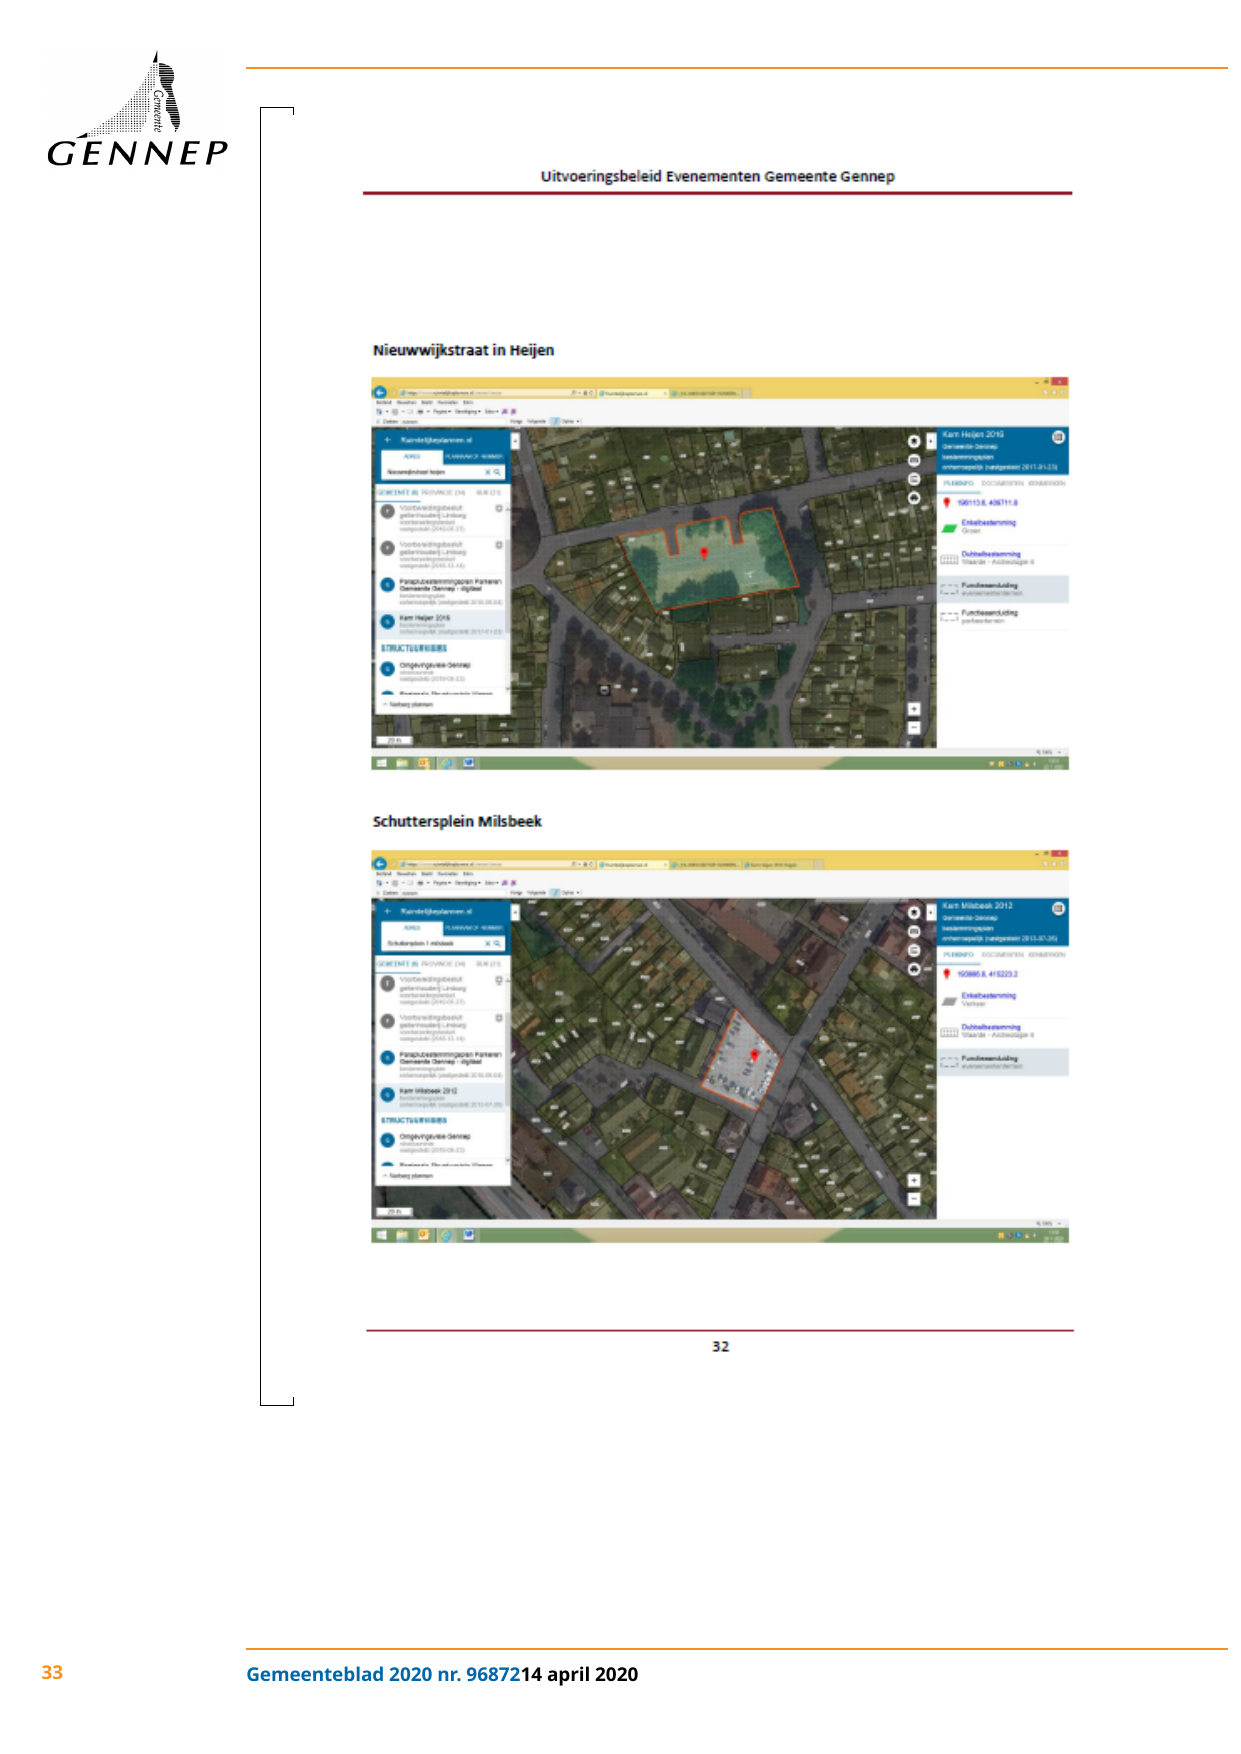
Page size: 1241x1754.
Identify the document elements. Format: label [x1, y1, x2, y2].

picture [41, 47, 231, 172]
picture [268, 115, 1173, 1397]
